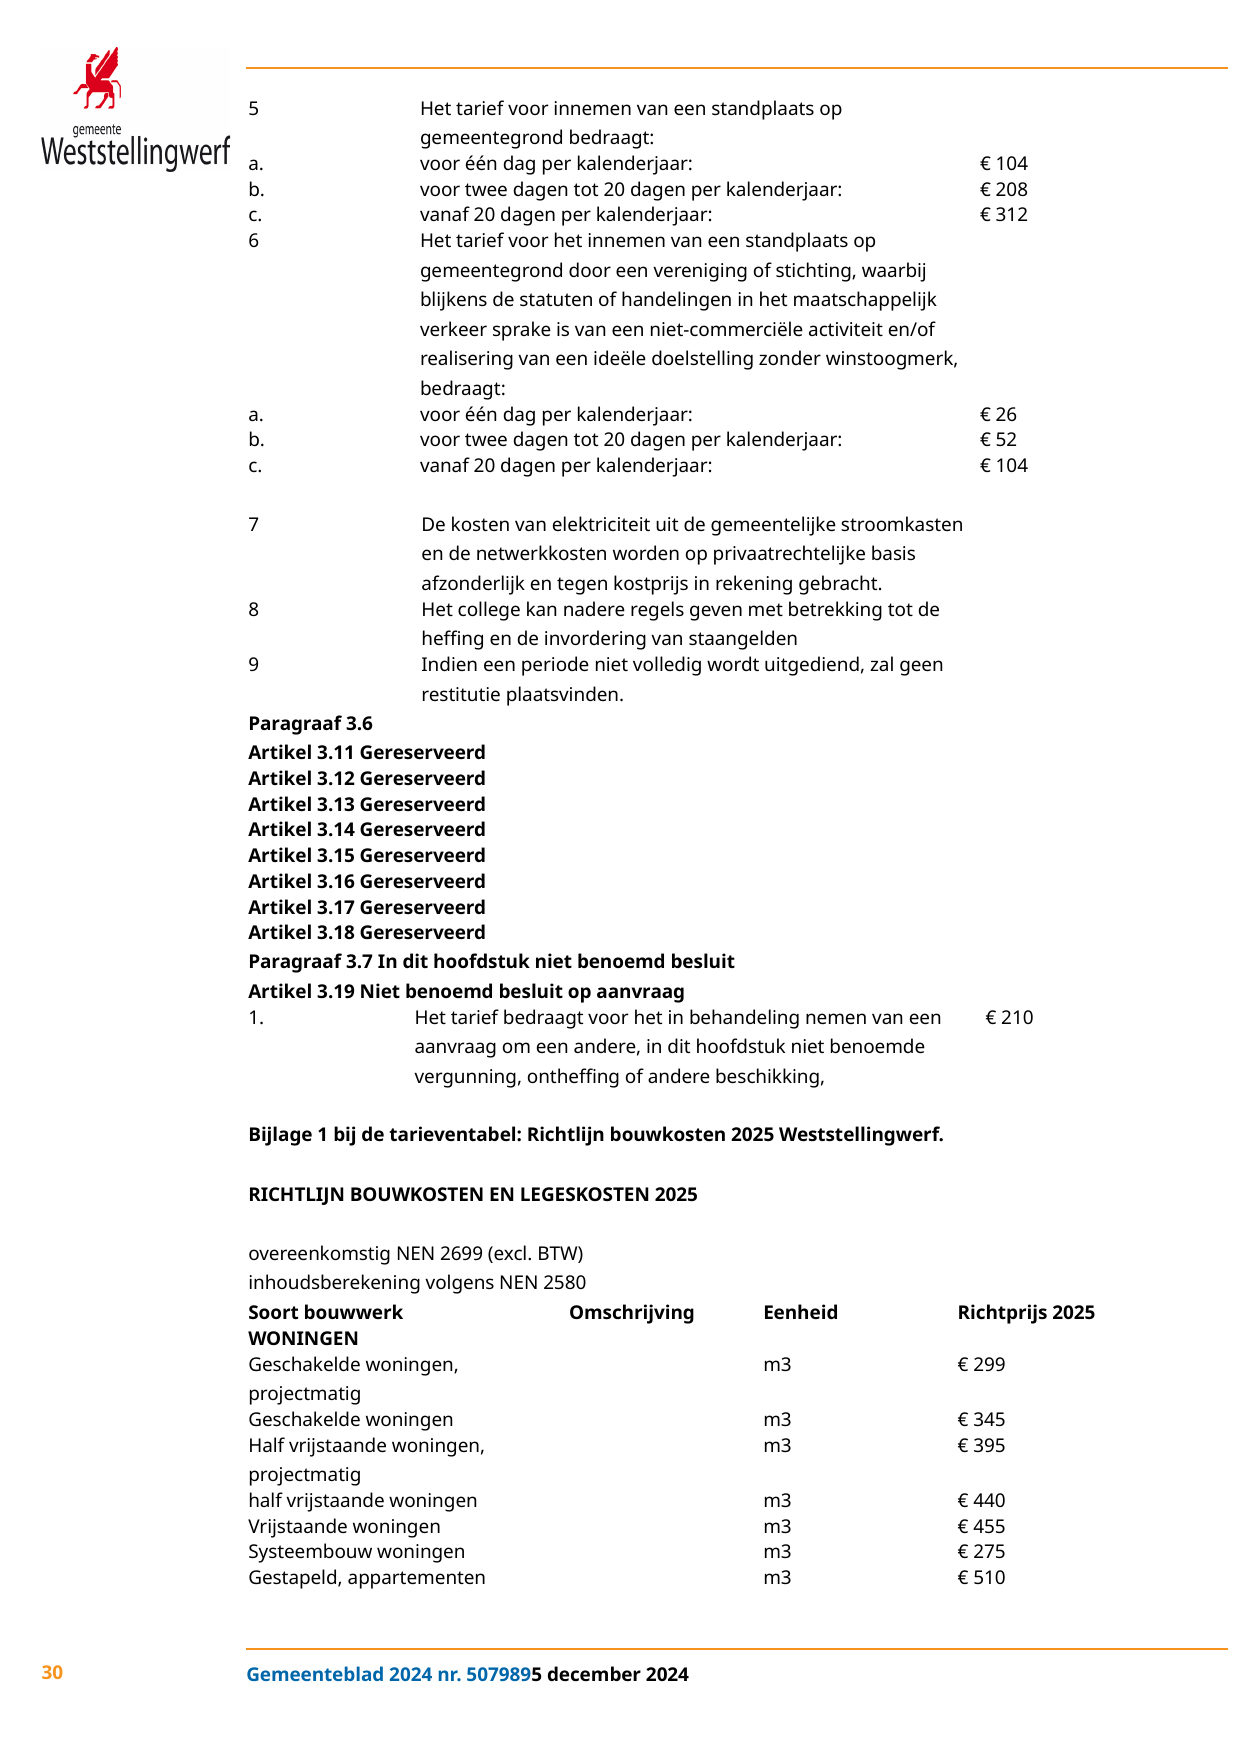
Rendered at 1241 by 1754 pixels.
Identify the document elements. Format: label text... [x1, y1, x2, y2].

text Bijlage 1 bij de tarieventabel: Richtlijn bouwkosten 2025 Weststellingwerf. [248, 1122, 1152, 1147]
table_cell Het tarief bedraagt voor het in behandeling nemen van een aanvraag om een andere, in dit hoofdstuk niet benoemde vergunning, ontheffing of andere beschikking, [414, 1004, 985, 1089]
table_cell half vrijstaande woningen [248, 1487, 569, 1513]
table_cell b. [248, 176, 420, 202]
table_cell [958, 1325, 1152, 1351]
table_cell Artikel 3.16 Gereserveerd [248, 868, 952, 894]
table_cell [952, 765, 1152, 791]
table_cell [569, 1539, 763, 1564]
table_header [979, 511, 1152, 596]
table_cell [952, 920, 1152, 945]
table_cell a. [248, 401, 420, 427]
table_cell € 104 [980, 150, 1152, 176]
table_cell Artikel 3.13 Gereserveerd [248, 791, 952, 817]
table_cell 1. [248, 1004, 414, 1089]
table_cell Artikel 3.15 Gereserveerd [248, 843, 952, 868]
table_cell [569, 1513, 763, 1538]
table_header [985, 978, 1152, 1004]
text inhoudsberekening volgens NEN 2580 [248, 1269, 1152, 1295]
table_cell 9 [248, 651, 421, 707]
table_cell [569, 1564, 763, 1590]
text Paragraaf 3.7 In dit hoofdstuk niet benoemd besluit [248, 948, 1152, 974]
table_header Artikel 3.11 Gereserveerd [248, 740, 952, 765]
table_cell Geschakelde woningen, projectmatig [248, 1351, 569, 1406]
table_cell [569, 1432, 763, 1487]
table_cell m3 [763, 1351, 957, 1406]
table_cell vanaf 20 dagen per kalenderjaar: [420, 202, 980, 227]
table_cell € 455 [958, 1513, 1152, 1538]
table_cell € 345 [958, 1406, 1152, 1432]
table_cell voor één dag per kalenderjaar: [420, 401, 980, 427]
table_header Richtprijs 2025 [958, 1299, 1152, 1325]
table_cell Geschakelde woningen [248, 1406, 569, 1432]
table_cell [569, 1406, 763, 1432]
table_cell Vrijstaande woningen [248, 1513, 569, 1538]
table_cell [569, 1487, 763, 1513]
table_cell € 52 [980, 427, 1152, 452]
table_cell 5 [248, 95, 420, 150]
picture [41, 47, 231, 172]
table_cell € 299 [958, 1351, 1152, 1406]
table_cell voor twee dagen tot 20 dagen per kalenderjaar: [420, 176, 980, 202]
table_header De kosten van elektriciteit uit de gemeentelijke stroomkasten en de netwerkkosten worden op privaatrechtelijke basis afzonderlijk en tegen kostprijs in rekening gebracht. [421, 511, 978, 596]
text Paragraaf 3.6 [248, 710, 1152, 736]
table_cell m3 [763, 1432, 957, 1487]
table_cell € 208 [980, 176, 1152, 202]
table_cell Het tarief voor innemen van een standplaats op gemeentegrond bedraagt: [420, 95, 980, 150]
table_cell 8 [248, 596, 421, 651]
table_cell WONINGEN [248, 1325, 569, 1351]
table_cell m3 [763, 1487, 957, 1513]
table_header 7 [248, 511, 421, 596]
table_cell € 210 [985, 1004, 1152, 1089]
table_cell [569, 1351, 763, 1406]
table_cell m3 [763, 1564, 957, 1590]
table_header Omschrijving [569, 1299, 763, 1325]
table_cell Half vrijstaande woningen, projectmatig [248, 1432, 569, 1487]
table_cell [952, 868, 1152, 894]
table_cell € 510 [958, 1564, 1152, 1590]
table_cell [980, 227, 1152, 401]
table_cell € 440 [958, 1487, 1152, 1513]
table_cell Artikel 3.17 Gereserveerd [248, 894, 952, 919]
table_cell € 104 [980, 453, 1152, 478]
table_cell € 395 [958, 1432, 1152, 1487]
table_header Soort bouwwerk [248, 1299, 569, 1325]
table_cell c. [248, 453, 420, 478]
table_header Eenheid [763, 1299, 957, 1325]
text overeenkomstig NEN 2699 (excl. BTW) [248, 1240, 1152, 1266]
table_cell [952, 817, 1152, 842]
table_cell [980, 95, 1152, 150]
table_cell Artikel 3.14 Gereserveerd [248, 817, 952, 842]
table_cell [952, 894, 1152, 919]
table_cell [952, 843, 1152, 868]
table_cell Gestapeld, appartementen [248, 1564, 569, 1590]
table_cell a. [248, 150, 420, 176]
table_cell vanaf 20 dagen per kalenderjaar: [420, 453, 980, 478]
table_cell [979, 596, 1152, 651]
table_header [952, 740, 1152, 765]
table_cell b. [248, 427, 420, 452]
table_cell Systeembouw woningen [248, 1539, 569, 1564]
table_cell Artikel 3.18 Gereserveerd [248, 920, 952, 945]
table_cell m3 [763, 1513, 957, 1538]
table_header Artikel 3.19 Niet benoemd besluit op aanvraag [248, 978, 985, 1004]
table_cell 6 [248, 227, 420, 401]
table_cell € 275 [958, 1539, 1152, 1564]
table_cell [763, 1325, 957, 1351]
table_cell Het tarief voor het innemen van een standplaats op gemeentegrond door een vereniging of stichting, waarbij blijkens de statuten of handelingen in het maatschappelijk verkeer sprake is van een niet-commerciële activiteit en/of realisering van een ideële doelstelling zonder winstoogmerk, bedraagt: [420, 227, 980, 401]
table_cell m3 [763, 1406, 957, 1432]
table_cell c. [248, 202, 420, 227]
table_cell [952, 791, 1152, 817]
table_cell voor twee dagen tot 20 dagen per kalenderjaar: [420, 427, 980, 452]
table_cell Artikel 3.12 Gereserveerd [248, 765, 952, 791]
table_cell Indien een periode niet volledig wordt uitgediend, zal geen restitutie plaatsvinden. [421, 651, 978, 707]
text RICHTLIJN BOUWKOSTEN EN LEGESKOSTEN 2025 [248, 1181, 1152, 1207]
table_cell € 26 [980, 401, 1152, 427]
table_cell Het college kan nadere regels geven met betrekking tot de heffing en de invordering van staangelden [421, 596, 978, 651]
table_cell m3 [763, 1539, 957, 1564]
table_cell [979, 651, 1152, 707]
table_cell [569, 1325, 763, 1351]
table_cell € 312 [980, 202, 1152, 227]
table_cell voor één dag per kalenderjaar: [420, 150, 980, 176]
